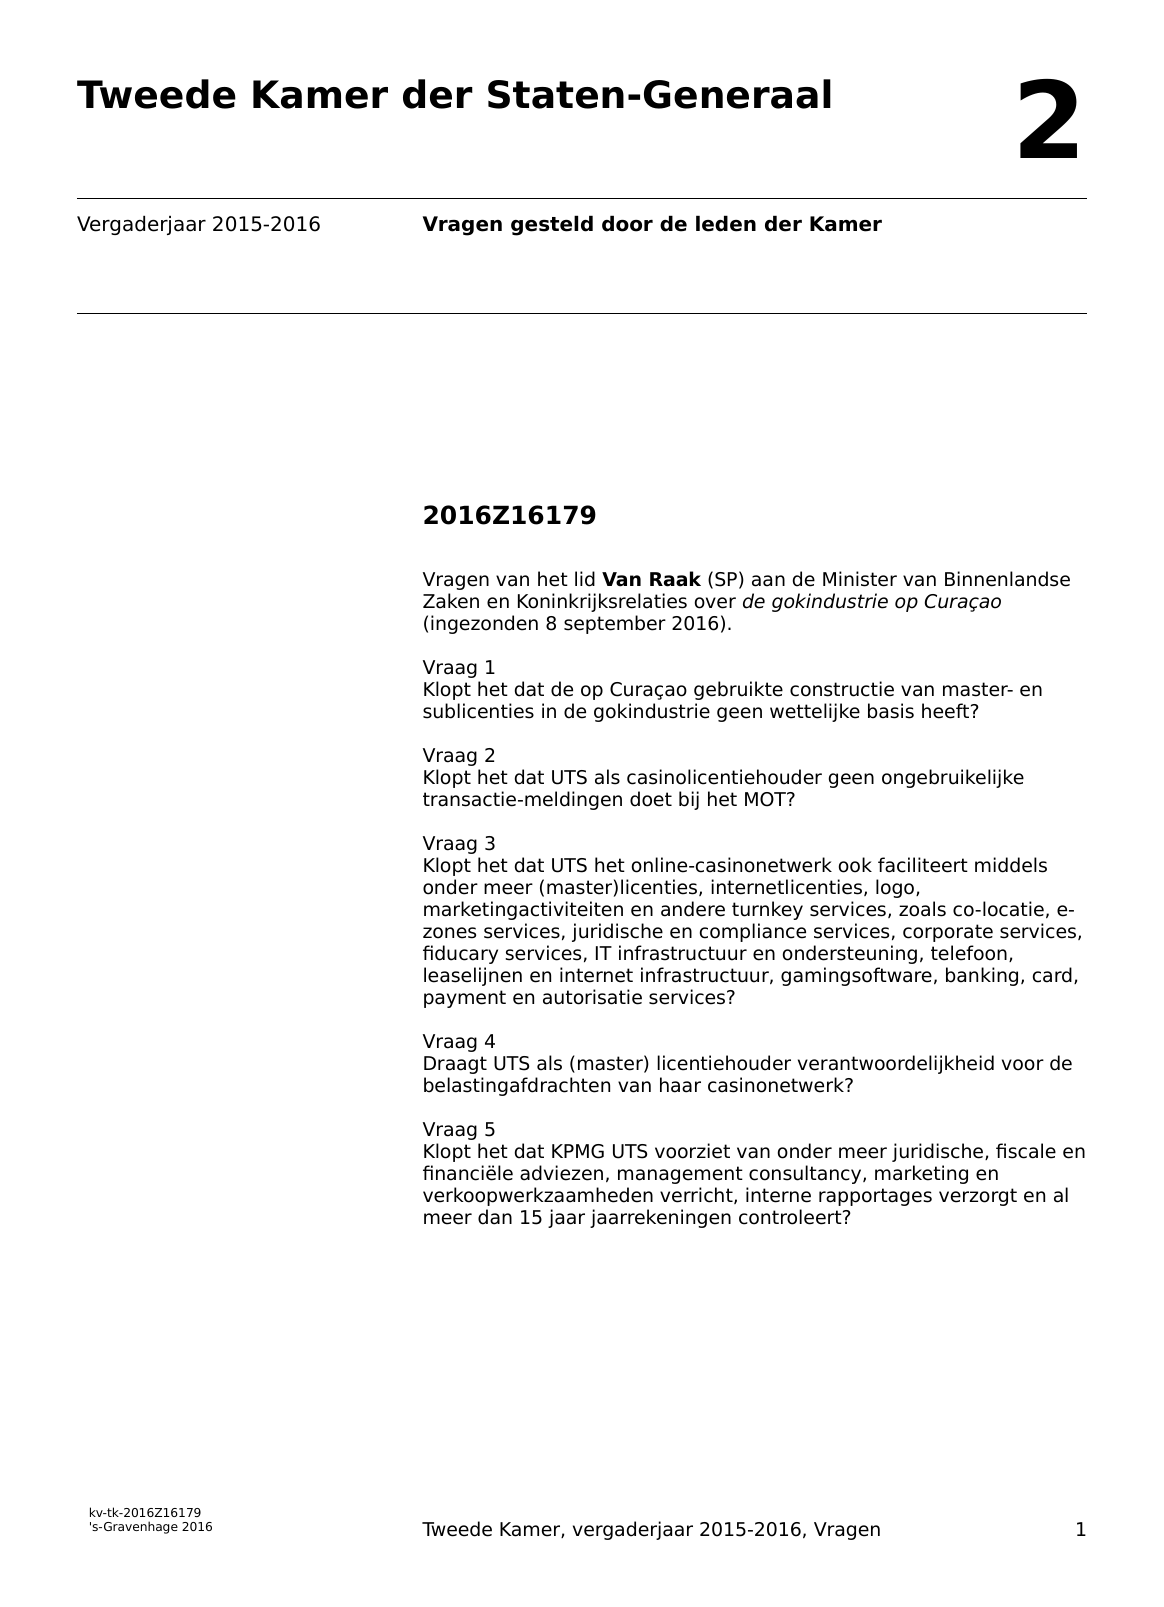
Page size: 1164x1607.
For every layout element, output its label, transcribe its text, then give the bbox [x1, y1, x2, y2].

text Klopt het dat UTS het online-casinonetwerk ook faciliteert middels onder meer (master)licenties, internetlicenties, logo, marketingactiviteiten en andere turnkey services, zoals co-locatie, e-zones services, juridische en compliance services, corporate services, fiducary services, IT infrastructuur en ondersteuning, telefoon, leaselijnen en internet infrastructuur, gamingsoftware, banking, card, payment en autorisatie services? [422, 855, 1087, 1009]
text Vraag 3 [422, 833, 1087, 855]
text Klopt het dat UTS als casinolicentiehouder geen ongebruikelijke transactie-meldingen doet bij het MOT? [422, 767, 1087, 811]
text Vragen van het lid Van Raak (SP) aan de Minister van Binnenlandse Zaken en Koninkrijksrelaties over de gokindustrie op Curaçao (ingezonden 8 september 2016). [422, 569, 1087, 635]
text Vraag 5 [422, 1119, 1087, 1141]
table_header 2 [886, 59, 1087, 198]
text kv-tk-2016Z16179 [88, 1506, 323, 1520]
text Klopt het dat de op Curaçao gebruikte constructie van master- en sublicenties in de gokindustrie geen wettelijke basis heeft? [422, 679, 1087, 723]
text Vraag 2 [422, 745, 1087, 767]
text Vraag 1 [422, 657, 1087, 679]
text Klopt het dat KPMG UTS voorziet van onder meer juridische, fiscale en financiële adviezen, management consultancy, marketing en verkoopwerkzaamheden verricht, interne rapportages verzorgt en al meer dan 15 jaar jaarrekeningen controleert? [422, 1141, 1087, 1229]
text Vraag 4 [422, 1031, 1087, 1053]
text Draagt UTS als (master) licentiehouder verantwoordelijkheid voor de belastingafdrachten van haar casinonetwerk? [422, 1053, 1087, 1097]
text 2016Z16179 [422, 501, 1087, 531]
text 's-Gravenhage 2016 [88, 1520, 323, 1534]
table_cell Vragen gesteld door de leden der Kamer [422, 199, 1087, 313]
table_cell Vergaderjaar 2015-2016 [77, 199, 422, 313]
table_header Tweede Kamer der Staten-Generaal [77, 59, 886, 198]
